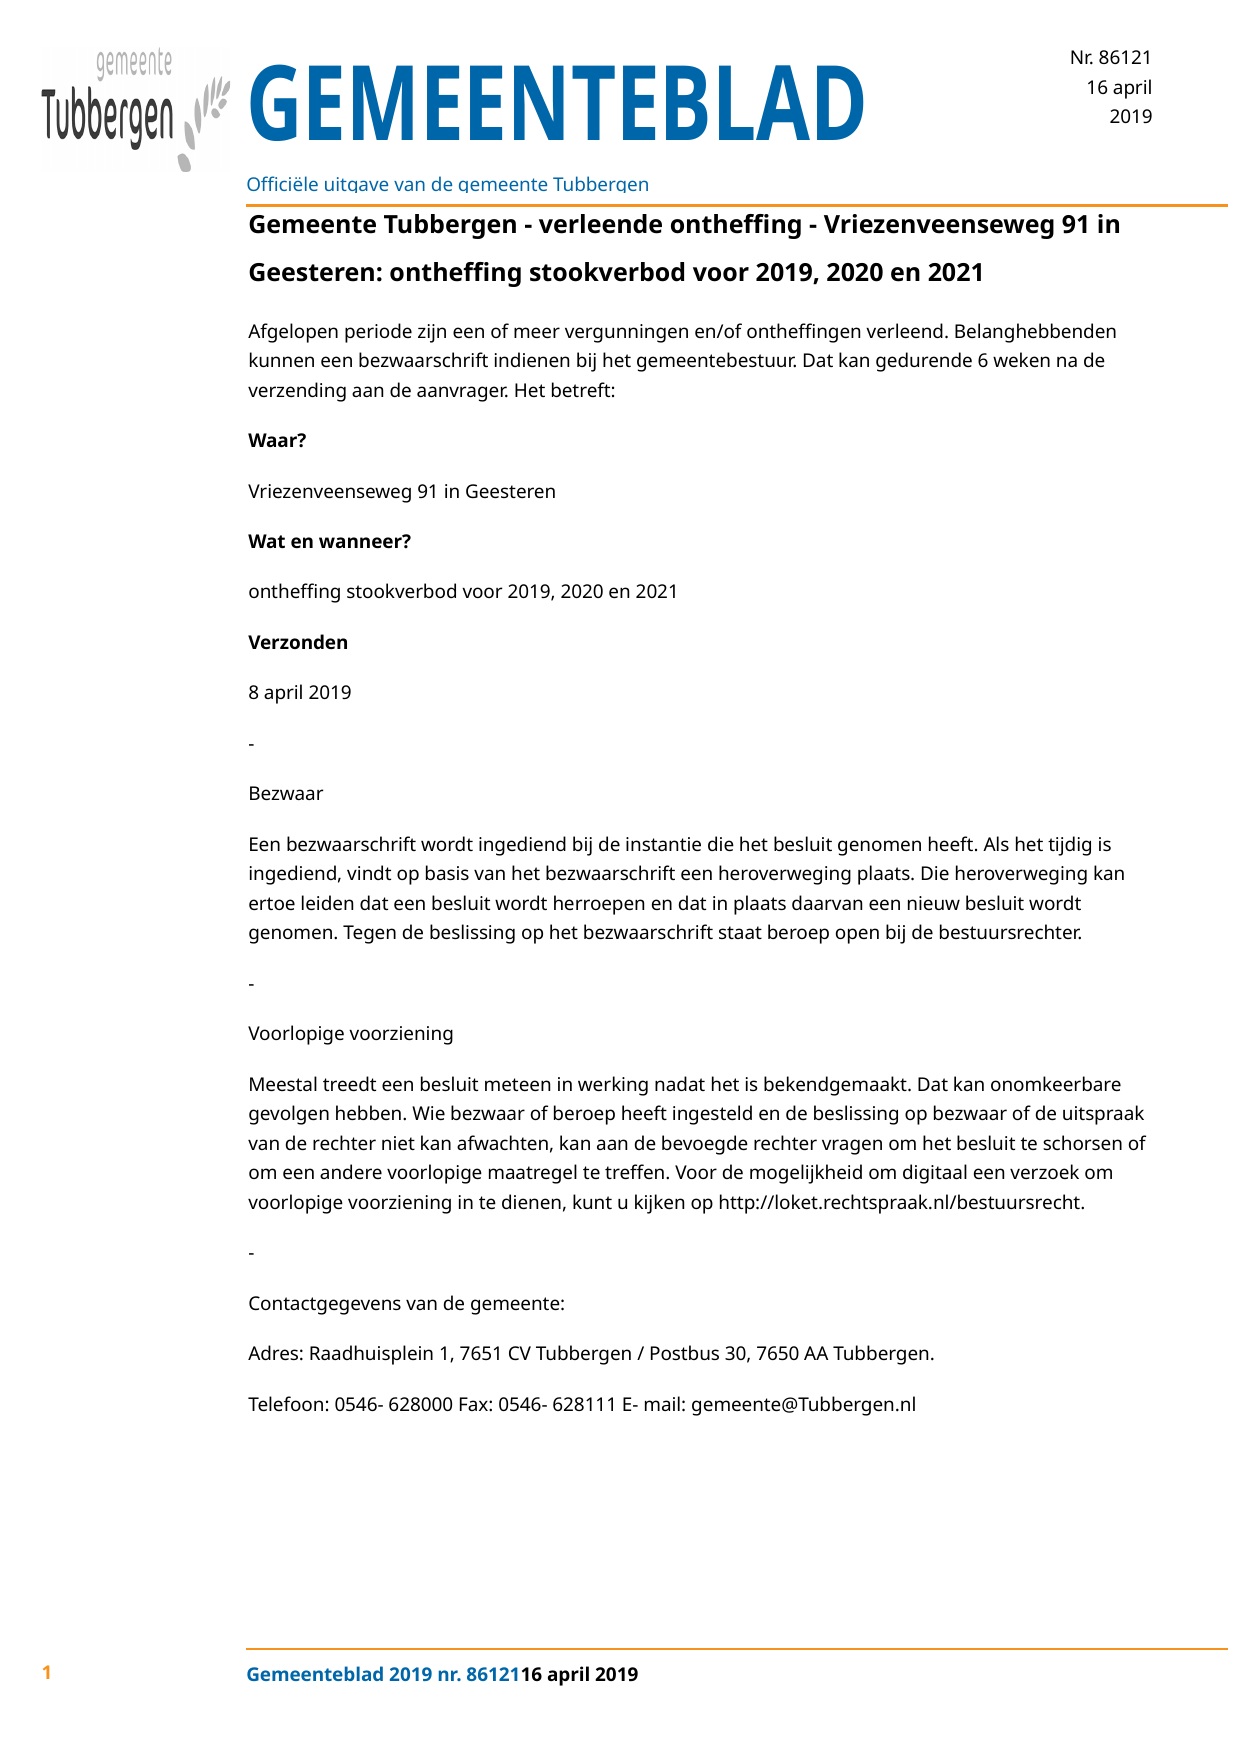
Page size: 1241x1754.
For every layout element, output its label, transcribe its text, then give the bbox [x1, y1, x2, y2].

text Contactgegevens van de gemeente: [248, 1290, 1152, 1316]
text Gemeente Tubbergen - verleende ontheffing - Vriezenveenseweg 91 in Geesteren: ontheffing stookverbod voor 2019, 2020 en 2021 [248, 207, 1152, 288]
text 8 april 2019 [248, 679, 1152, 705]
text Afgelopen periode zijn een of meer vergunningen en/of ontheffingen verleend. Belanghebbenden kunnen een bezwaarschrift indienen bij het gemeentebestuur. Dat kan gedurende 6 weken na de verzending aan de aanvrager. Het betreft: [248, 318, 1152, 403]
text Waar? [248, 427, 1152, 453]
text Vriezenveenseweg 91 in Geesteren [248, 478, 1152, 504]
picture [41, 47, 231, 172]
text Wat en wanneer? [248, 528, 1152, 554]
text - [248, 1239, 1152, 1265]
text Verzonden [248, 629, 1152, 655]
text Adres: Raadhuisplein 1, 7651 CV Tubbergen / Postbus 30, 7650 AA Tubbergen. [248, 1340, 1152, 1366]
text Meestal treedt een besluit meteen in werking nadat het is bekendgemaakt. Dat kan onomkeerbare gevolgen hebben. Wie bezwaar of beroep heeft ingesteld en de beslissing op bezwaar of de uitspraak van de rechter niet kan afwachten, kan aan de bevoegde rechter vragen om het besluit te schorsen of om een andere voorlopige maatregel te treffen. Voor de mogelijkheid om digitaal een verzoek om voorlopige voorziening in te dienen, kunt u kijken op http://loket.rechtspraak.nl/bestuursrecht. [248, 1071, 1152, 1215]
text Voorlopige voorziening [248, 1020, 1152, 1046]
text - [248, 730, 1152, 756]
text Telefoon: 0546- 628000 Fax: 0546- 628111 E- mail: gemeente@Tubbergen.nl [248, 1391, 1152, 1417]
text ontheffing stookverbod voor 2019, 2020 en 2021 [248, 579, 1152, 604]
text Bezwaar [248, 780, 1152, 806]
text - [248, 970, 1152, 996]
text Een bezwaarschrift wordt ingediend bij de instantie die het besluit genomen heeft. Als het tijdig is ingediend, vindt op basis van het bezwaarschrift een heroverweging plaats. Die heroverweging kan ertoe leiden dat een besluit wordt herroepen en dat in plaats daarvan een nieuw besluit wordt genomen. Tegen de beslissing op het bezwaarschrift staat beroep open bij de bestuursrechter. [248, 831, 1152, 945]
